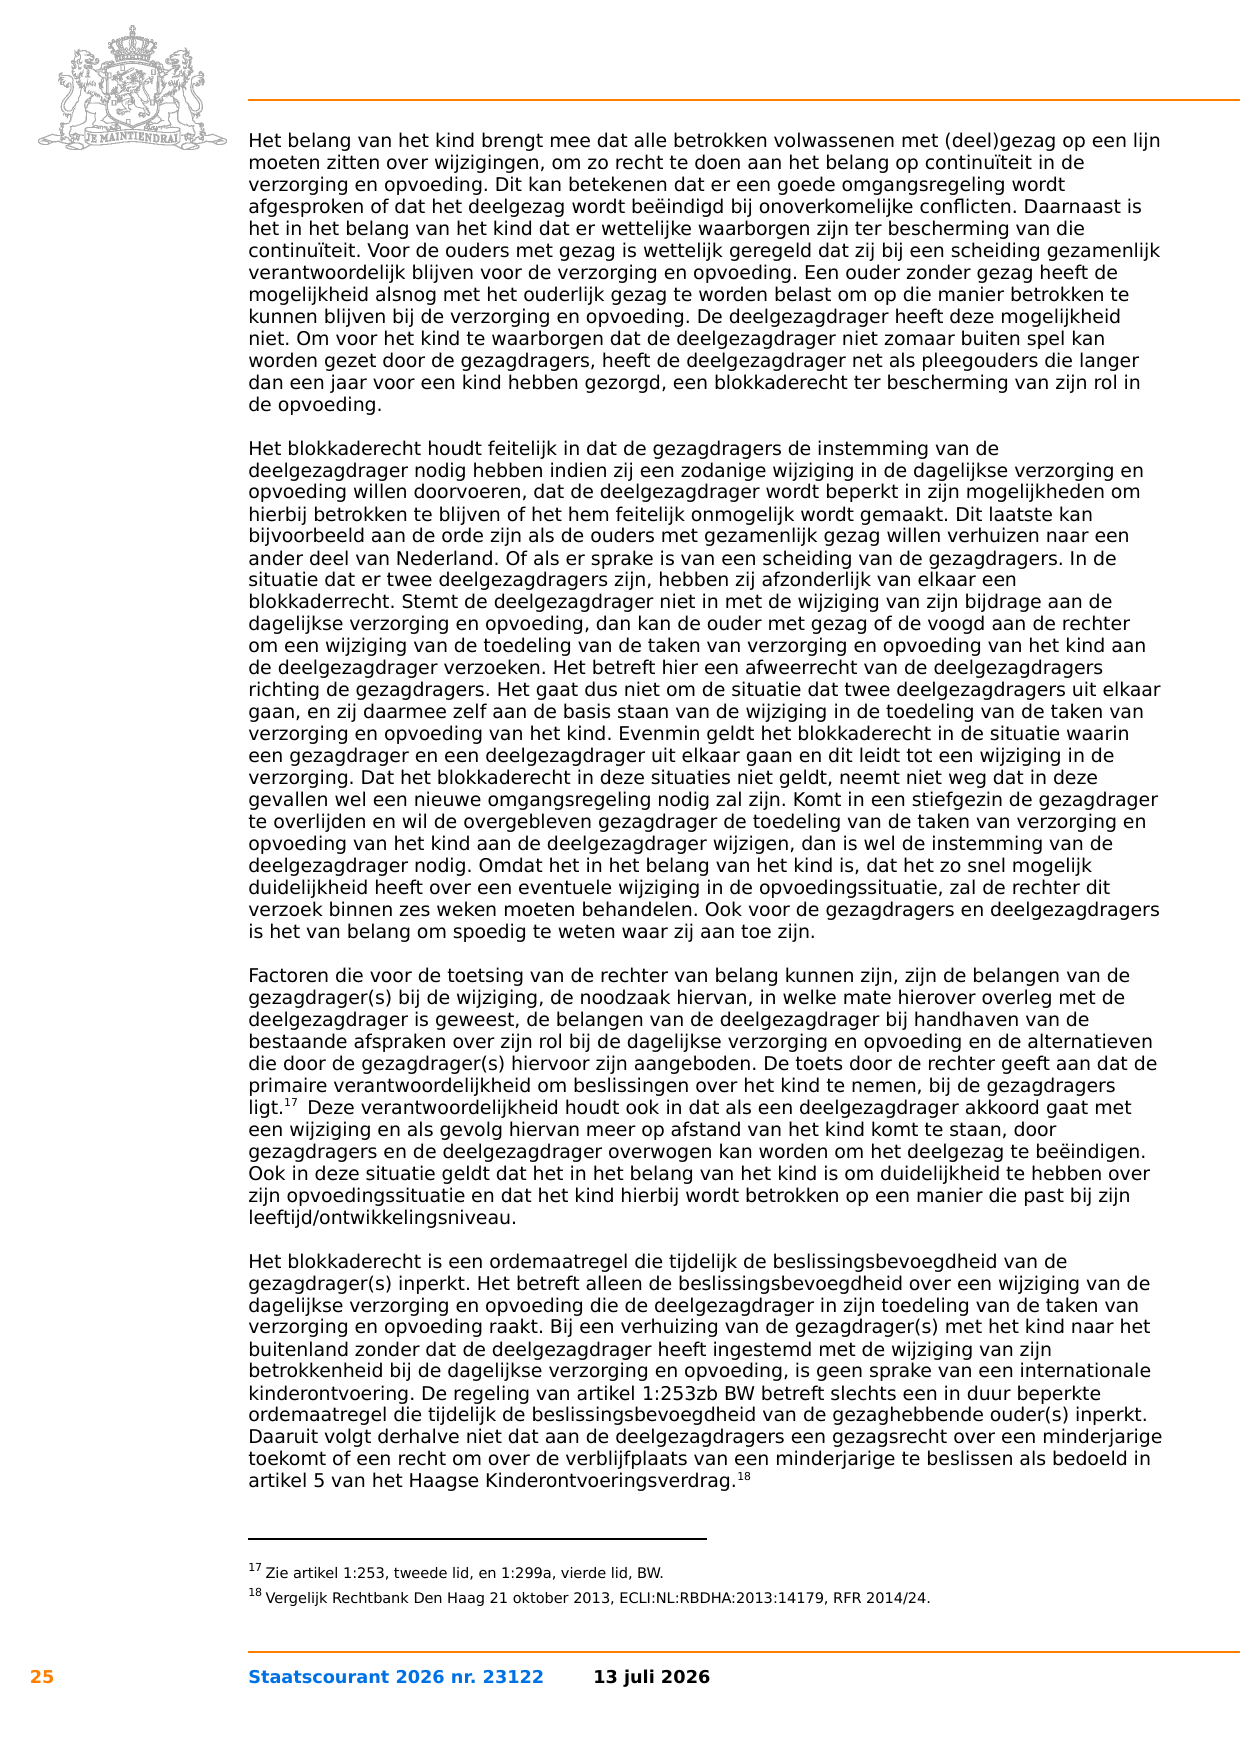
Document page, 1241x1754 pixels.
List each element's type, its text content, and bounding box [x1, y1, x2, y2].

text Het blokkaderecht is een ordemaatregel die tijdelijk de beslissingsbevoegdheid van de gezagdrager(s) inperkt. Het betreft alleen de beslissingsbevoegdheid over een wijziging van de dagelijkse verzorging en opvoeding die de deelgezagdrager in zijn toedeling van de taken van verzorging en opvoeding raakt. Bij een verhuizing van de gezagdrager(s) met het kind naar het buitenland zonder dat de deelgezagdrager heeft ingestemd met de wijziging van zijn betrokkenheid bij de dagelijkse verzorging en opvoeding, is geen sprake van een internationale kinderontvoering. De regeling van artikel 1:253zb BW betreft slechts een in duur beperkte ordemaatregel die tijdelijk de beslissingsbevoegdheid van de gezaghebbende ouder(s) inperkt. Daaruit volgt derhalve niet dat aan de deelgezagdragers een gezagsrecht over een minderjarige toekomt of een recht om over de verblijfplaats van een minderjarige te beslissen als bedoeld in artikel 5 van het Haagse Kinderontvoeringsverdrag. [248, 1251, 1163, 1492]
text Het blokkaderecht houdt feitelijk in dat de gezagdragers de instemming van de deelgezagdrager nodig hebben indien zij een zodanige wijziging in de dagelijkse verzorging en opvoeding willen doorvoeren, dat de deelgezagdrager wordt beperkt in zijn mogelijkheden om hierbij betrokken te blijven of het hem feitelijk onmogelijk wordt gemaakt. Dit laatste kan bijvoorbeeld aan de orde zijn als de ouders met gezamenlijk gezag willen verhuizen naar een ander deel van Nederland. Of als er sprake is van een scheiding van de gezagdragers. In de situatie dat er twee deelgezagdragers zijn, hebben zij afzonderlijk van elkaar een blokkaderrecht. Stemt de deelgezagdrager niet in met de wijziging van zijn bijdrage aan de dagelijkse verzorging en opvoeding, dan kan de ouder met gezag of de voogd aan de rechter om een wijziging van de toedeling van de taken van verzorging en opvoeding van het kind aan de deelgezagdrager verzoeken. Het betreft hier een afweerrecht van de deelgezagdragers richting de gezagdragers. Het gaat dus niet om de situatie dat twee deelgezagdragers uit elkaar gaan, en zij daarmee zelf aan de basis staan van de wijziging in de toedeling van de taken van verzorging en opvoeding van het kind. Evenmin geldt het blokkaderecht in de situatie waarin een gezagdrager en een deelgezagdrager uit elkaar gaan en dit leidt tot een wijziging in de verzorging. Dat het blokkaderecht in deze situaties niet geldt, neemt niet weg dat in deze gevallen wel een nieuwe omgangsregeling nodig zal zijn. Komt in een stiefgezin de gezagdrager te overlijden en wil de overgebleven gezagdrager de toedeling van de taken van verzorging en opvoeding van het kind aan de deelgezagdrager wijzigen, dan is wel de instemming van de deelgezagdrager nodig. Omdat het in het belang van het kind is, dat het zo snel mogelijk duidelijkheid heeft over een eventuele wijziging in de opvoedingssituatie, zal de rechter dit verzoek binnen zes weken moeten behandelen. Ook voor de gezagdragers en deelgezagdragers is het van belang om spoedig te weten waar zij aan toe zijn. [248, 437, 1163, 943]
text Zie artikel 1:253, tweede lid, en 1:299a, vierde lid, BW. [248, 1561, 1163, 1583]
text Factoren die voor de toetsing van de rechter van belang kunnen zijn, zijn de belangen van de gezagdrager(s) bij de wijziging, de noodzaak hiervan, in welke mate hierover overleg met de deelgezagdrager is geweest, de belangen van de deelgezagdrager bij handhaven van de bestaande afspraken over zijn rol bij de dagelijkse verzorging en opvoeding en de alternatieven die door de gezagdrager(s) hiervoor zijn aangeboden. De toets door de rechter geeft aan dat de primaire verantwoordelijkheid om beslissingen over het kind te nemen, bij de gezagdragers ligt. Deze verantwoordelijkheid houdt ook in dat als een deelgezagdrager akkoord gaat met een wijziging en als gevolg hiervan meer op afstand van het kind komt te staan, door gezagdragers en de deelgezagdrager overwogen kan worden om het deelgezag te beëindigen. Ook in deze situatie geldt dat het in het belang van het kind is om duidelijkheid te hebben over zijn opvoedingssituatie en dat het kind hierbij wordt betrokken op een manier die past bij zijn leeftijd/ontwikkelingsniveau. [248, 965, 1163, 1229]
picture [38, 25, 227, 150]
text Het belang van het kind brengt mee dat alle betrokken volwassenen met (deel)gezag op een lijn moeten zitten over wijzigingen, om zo recht te doen aan het belang op continuïteit in de verzorging en opvoeding. Dit kan betekenen dat er een goede omgangsregeling wordt afgesproken of dat het deelgezag wordt beëindigd bij onoverkomelijke conflicten. Daarnaast is het in het belang van het kind dat er wettelijke waarborgen zijn ter bescherming van die continuïteit. Voor de ouders met gezag is wettelijk geregeld dat zij bij een scheiding gezamenlijk verantwoordelijk blijven voor de verzorging en opvoeding. Een ouder zonder gezag heeft de mogelijkheid alsnog met het ouderlijk gezag te worden belast om op die manier betrokken te kunnen blijven bij de verzorging en opvoeding. De deelgezagdrager heeft deze mogelijkheid niet. Om voor het kind te waarborgen dat de deelgezagdrager niet zomaar buiten spel kan worden gezet door de gezagdragers, heeft de deelgezagdrager net als pleegouders die langer dan een jaar voor een kind hebben gezorgd, een blokkaderecht ter bescherming van zijn rol in de opvoeding. [248, 130, 1163, 416]
text Vergelijk Rechtbank Den Haag 21 oktober 2013, ECLI:NL:RBDHA:2013:14179, RFR 2014/24. [248, 1586, 1163, 1608]
